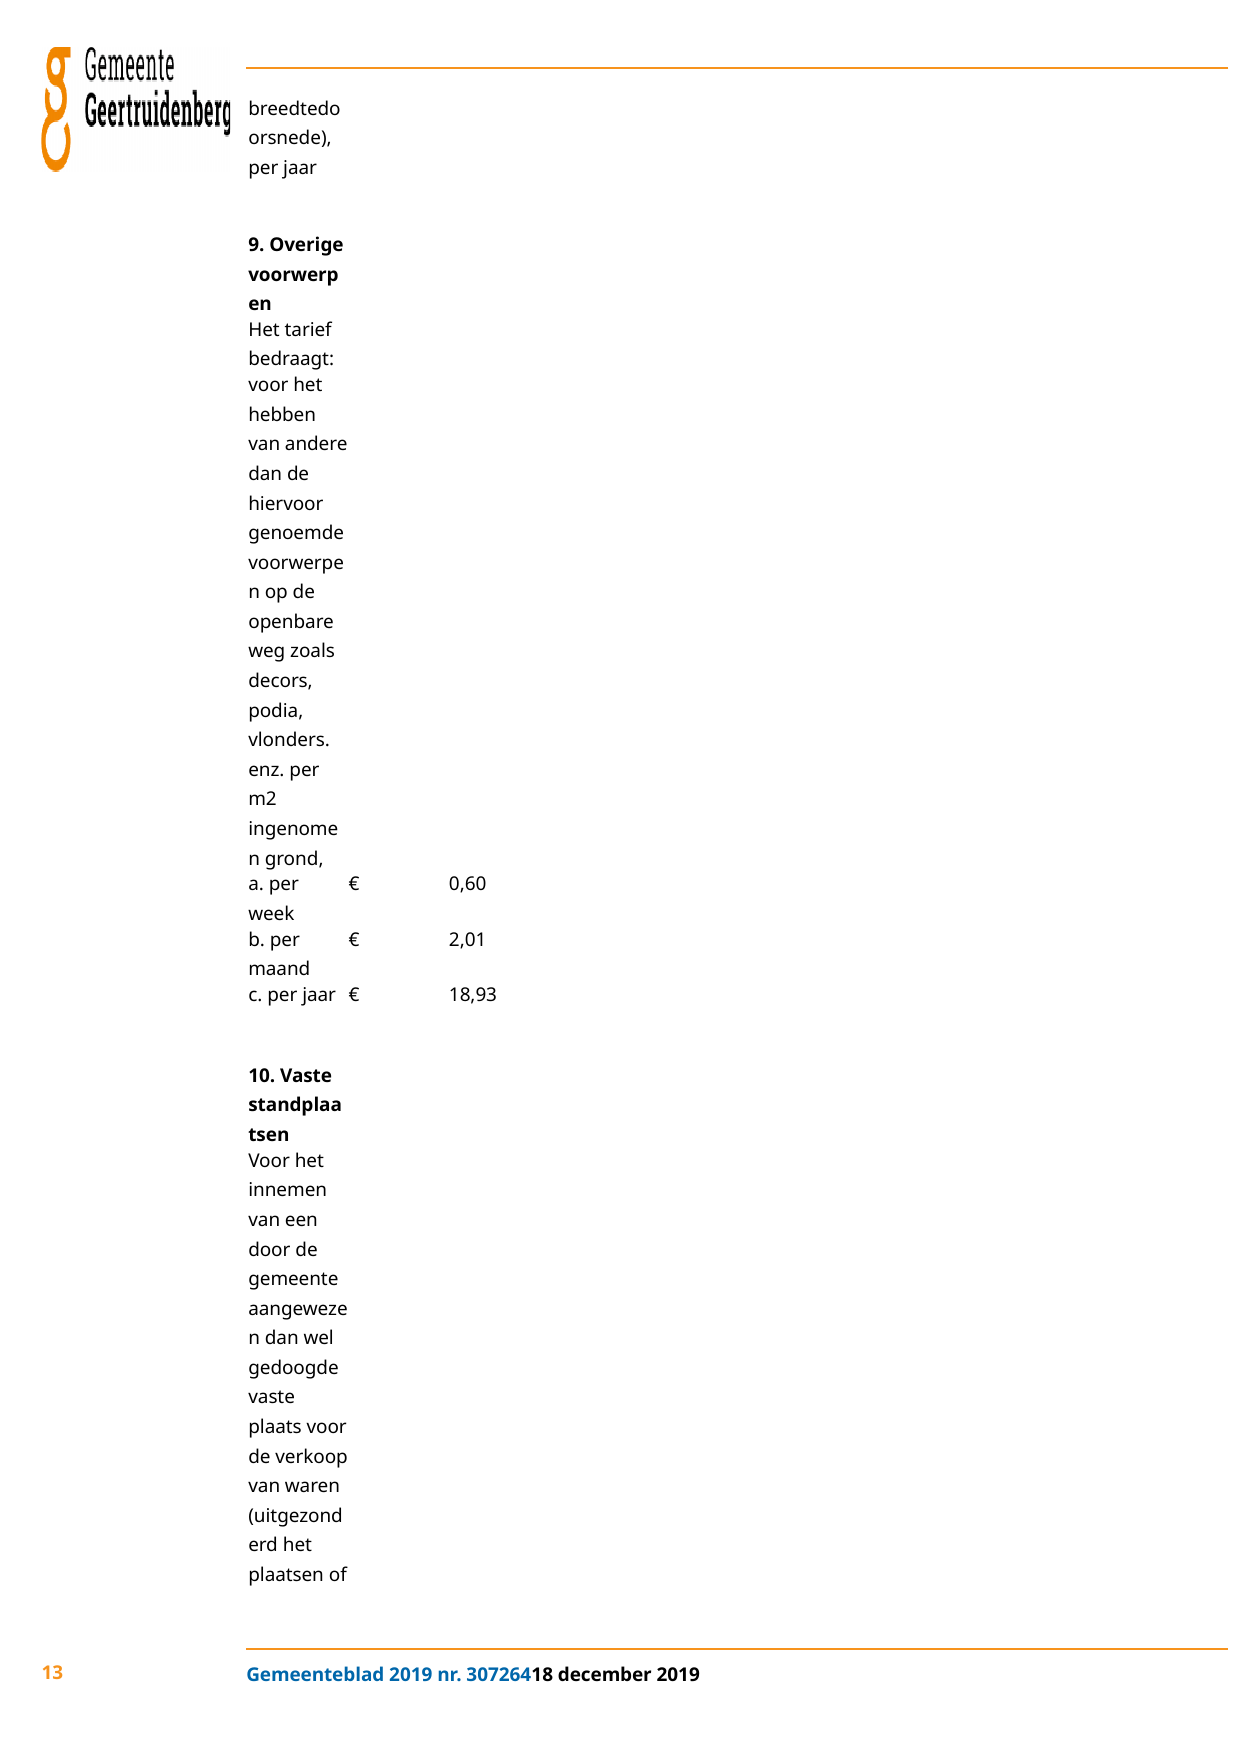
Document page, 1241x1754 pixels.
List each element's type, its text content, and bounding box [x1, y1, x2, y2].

table_cell 18,93 [449, 981, 549, 1036]
table_cell [449, 231, 549, 316]
table_cell [449, 316, 549, 371]
table_cell [348, 1036, 449, 1062]
table_cell [348, 371, 449, 870]
table_cell breedtedoorsnede), per jaar [248, 95, 348, 180]
table_cell Voor het innemen van een door de gemeente aangewezen dan wel gedoogde vaste plaats voor de verkoop van waren (uitgezonderd het plaatsen of [248, 1147, 348, 1587]
picture [41, 47, 231, 172]
table_cell € [348, 926, 449, 981]
table_cell [348, 205, 449, 231]
table_cell [248, 1036, 348, 1062]
table_cell [348, 95, 449, 180]
table_cell 9. Overige voorwerpen [248, 231, 348, 316]
table_cell € [348, 870, 449, 926]
table_cell [449, 205, 549, 231]
table_cell [449, 1062, 549, 1147]
table_cell [449, 1036, 549, 1062]
table_cell [248, 180, 348, 205]
table_cell [348, 231, 449, 316]
table_cell [449, 1147, 549, 1587]
table_cell [348, 180, 449, 205]
table_cell [248, 205, 348, 231]
table_cell a. per week [248, 870, 348, 926]
table_cell 0,60 [449, 870, 549, 926]
table_cell 10. Vaste standplaatsen [248, 1062, 348, 1147]
table_cell [348, 1147, 449, 1587]
table_cell [449, 95, 549, 180]
table_cell c. per jaar [248, 981, 348, 1036]
table_cell [449, 180, 549, 205]
table_cell [348, 1062, 449, 1147]
table_cell voor het hebben van andere dan de hiervoor genoemde voorwerpen op de openbare weg zoals decors, podia, vlonders. enz. per m2 ingenomen grond, [248, 371, 348, 870]
table_cell 2,01 [449, 926, 549, 981]
table_cell [449, 371, 549, 870]
table_cell b. per maand [248, 926, 348, 981]
table_cell [348, 316, 449, 371]
table_cell Het tarief bedraagt: [248, 316, 348, 371]
table_cell € [348, 981, 449, 1036]
